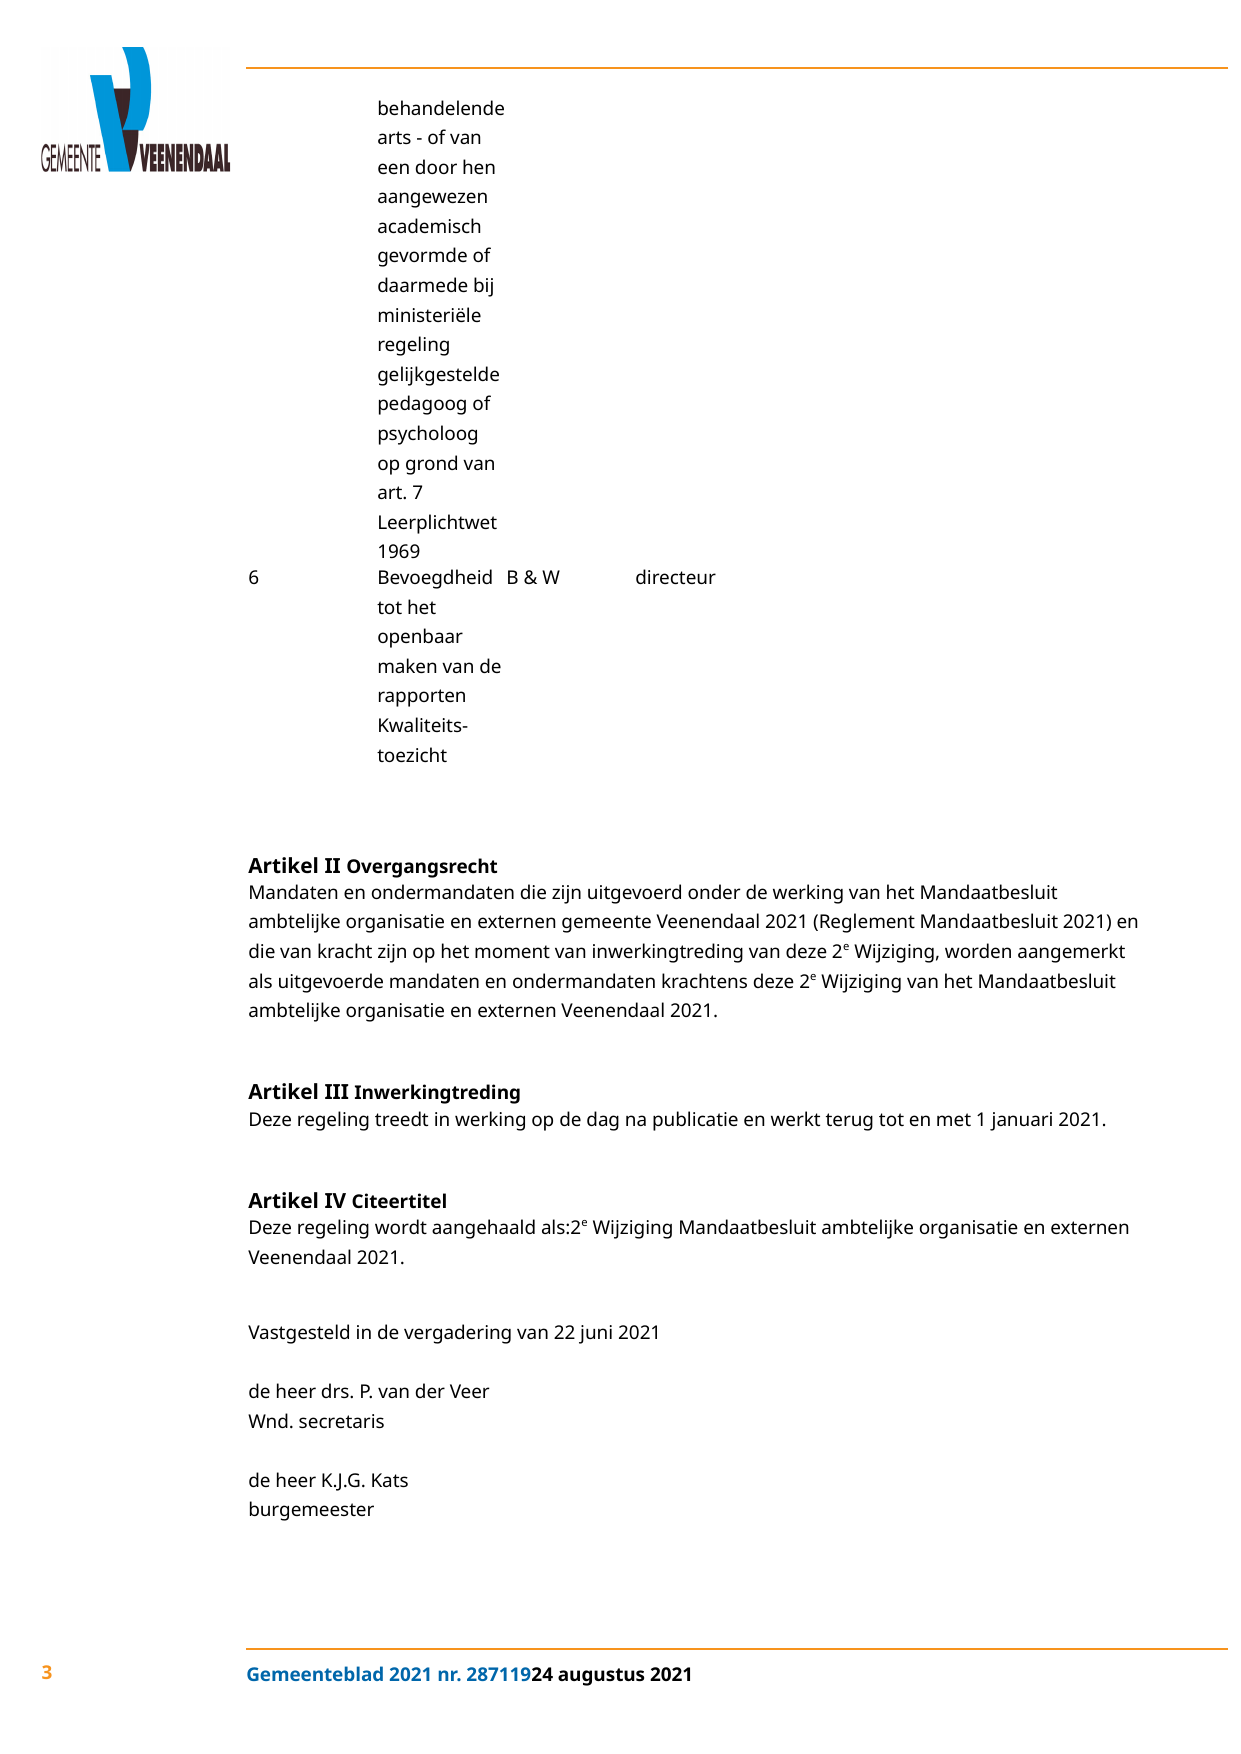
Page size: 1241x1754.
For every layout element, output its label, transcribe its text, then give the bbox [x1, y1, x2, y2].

table_cell directeur [635, 564, 764, 767]
table_cell [1023, 564, 1152, 767]
table_cell [894, 564, 1022, 767]
text burgemeester [248, 1497, 1152, 1522]
picture [41, 47, 130, 172]
text Mandaten en ondermandaten die zijn uitgevoerd onder de werking van het Mandaatbesluit ambtelijke organisatie en externen gemeente Veenendaal 2021 (Reglement Mandaatbesluit 2021) en die van kracht zijn op het moment van inwerkingtreding van deze 2e Wijziging, worden aangemerkt als uitgevoerde mandaten en ondermandaten krachtens deze 2e Wijziging van het Mandaatbesluit ambtelijke organisatie en externen Veenendaal 2021. [248, 879, 1152, 1023]
table_cell [1023, 95, 1152, 564]
table_cell [506, 95, 635, 564]
table_cell [764, 564, 893, 767]
text Deze regeling treedt in werking op de dag na publicatie en werkt terug tot en met 1 januari 2021. [248, 1106, 1152, 1132]
text Artikel III Inwerkingtreding [248, 1077, 1152, 1106]
text Wnd. secretaris [248, 1408, 1152, 1434]
text de heer drs. P. van der Veer [248, 1378, 1152, 1404]
table_cell behandelende arts - of van een door hen aangewezen academisch gevormde of daarmede bij ministeriële regeling gelijkgestelde pedagoog of psycholoog op grond van art. 7 Leerplichtwet 1969 [377, 95, 506, 564]
text Deze regeling wordt aangehaald als:2e Wijziging Mandaatbesluit ambtelijke organisatie en externen Veenendaal 2021. [248, 1214, 1152, 1270]
table_cell [635, 95, 764, 564]
table_cell 6 [248, 564, 377, 767]
table_cell [894, 95, 1022, 564]
text de heer K.J.G. Kats [248, 1467, 1152, 1493]
table_cell [248, 95, 377, 564]
text Artikel II Overgangsrecht [248, 851, 1152, 879]
text Vastgesteld in de vergadering van 22 juni 2021 [248, 1319, 1152, 1345]
table_cell [764, 95, 893, 564]
table_cell Bevoegdheid tot het openbaar maken van de rapporten Kwaliteits-toezicht [377, 564, 506, 767]
table_cell B & W [506, 564, 635, 767]
picture [123, 47, 231, 172]
text Artikel IV Citeertitel [248, 1186, 1152, 1214]
